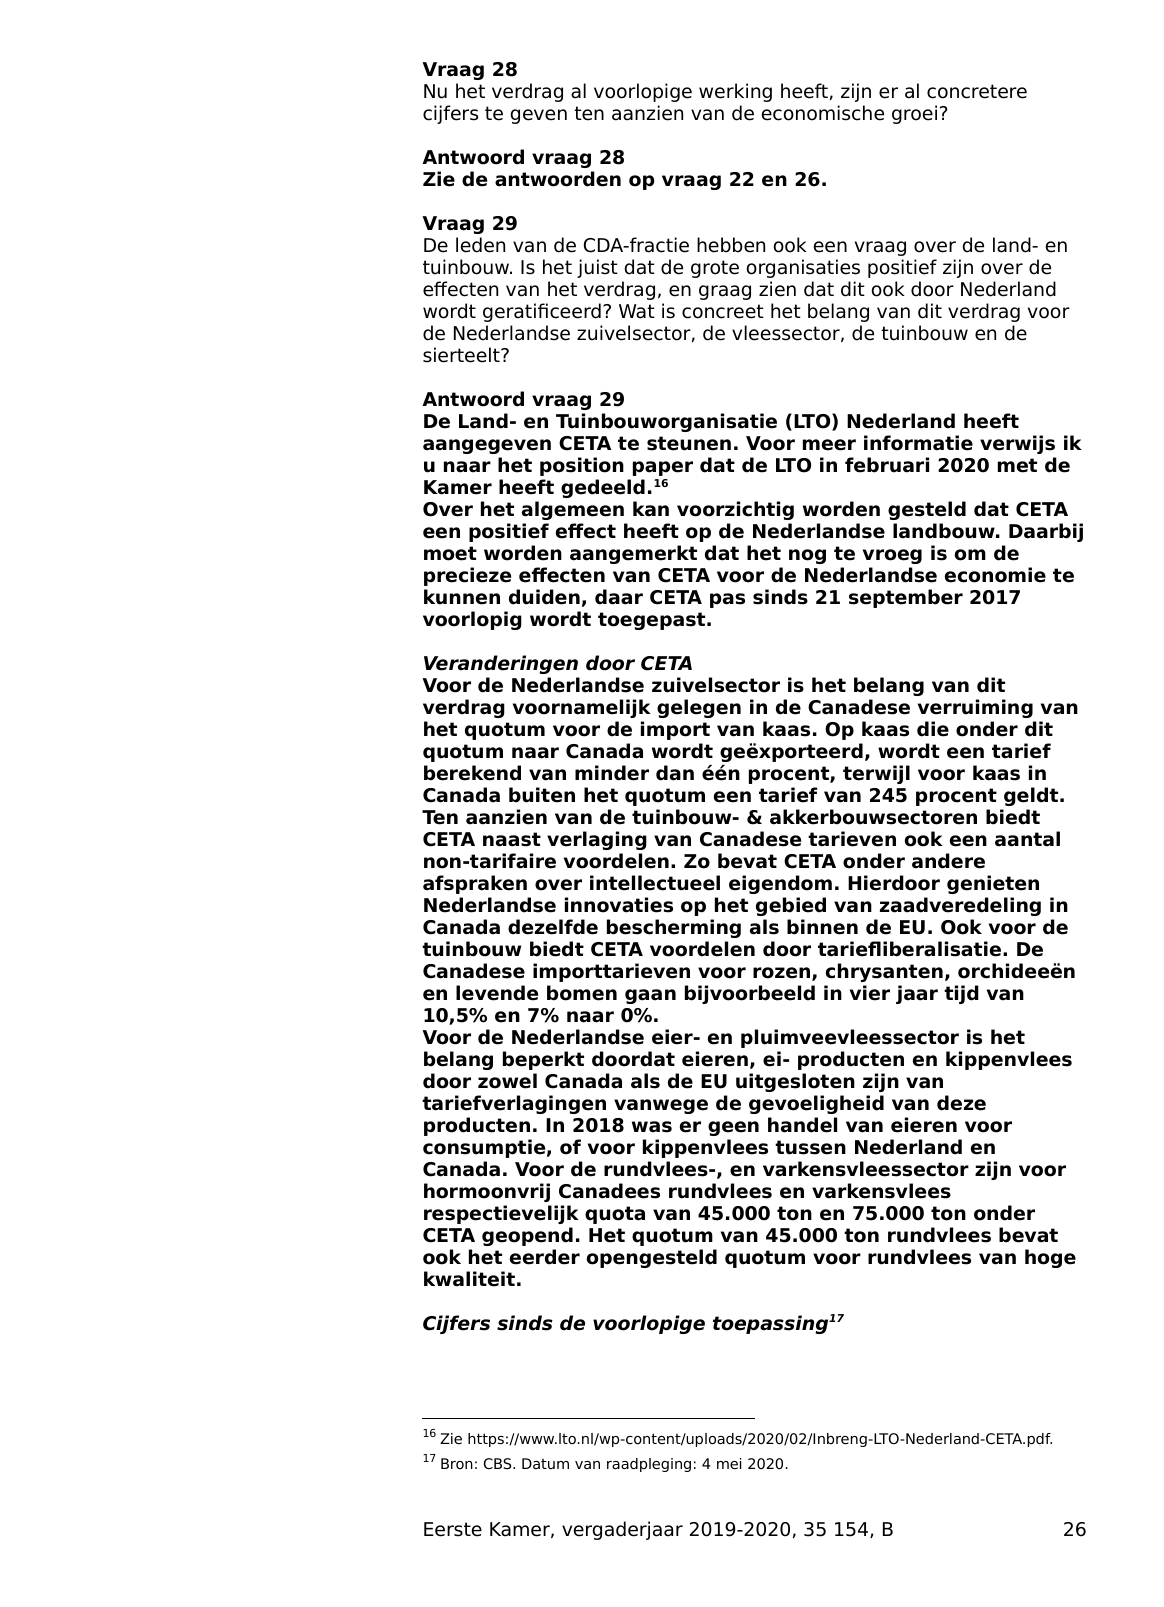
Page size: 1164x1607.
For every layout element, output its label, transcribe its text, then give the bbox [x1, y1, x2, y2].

text Voor de Nederlandse zuivelsector is het belang van dit verdrag voornamelijk gelegen in de Canadese verruiming van het quotum voor de import van kaas. Op kaas die onder dit quotum naar Canada wordt geëxporteerd, wordt een tarief berekend van minder dan één procent, terwijl voor kaas in Canada buiten het quotum een tarief van 245 procent geldt. [422, 675, 1087, 807]
text Antwoord vraag 29 [422, 389, 1087, 411]
text Voor de Nederlandse eier- en pluimveevleessector is het belang beperkt doordat eieren, ei- producten en kippenvlees door zowel Canada als de EU uitgesloten zijn van tariefverlagingen vanwege de gevoeligheid van deze producten. In 2018 was er geen handel van eieren voor consumptie, of voor kippenvlees tussen Nederland en Canada. Voor de rundvlees-, en varkensvleessector zijn voor hormoonvrij Canadees rundvlees en varkensvlees respectievelijk quota van 45.000 ton en 75.000 ton onder CETA geopend. Het quotum van 45.000 ton rundvlees bevat ook het eerder opengesteld quotum voor rundvlees van hoge kwaliteit. [422, 1027, 1087, 1291]
text Over het algemeen kan voorzichtig worden gesteld dat CETA een positief effect heeft op de Nederlandse landbouw. Daarbij moet worden aangemerkt dat het nog te vroeg is om de precieze effecten van CETA voor de Nederlandse economie te kunnen duiden, daar CETA pas sinds 21 september 2017 voorlopig wordt toegepast. [422, 499, 1087, 631]
text Cijfers sinds de voorlopige toepassing [422, 1313, 1087, 1335]
text Ten aanzien van de tuinbouw- & akkerbouwsectoren biedt CETA naast verlaging van Canadese tarieven ook een aantal non-tarifaire voordelen. Zo bevat CETA onder andere afspraken over intellectueel eigendom. Hierdoor genieten Nederlandse innovaties op het gebied van zaadveredeling in Canada dezelfde bescherming als binnen de EU. Ook voor de tuinbouw biedt CETA voordelen door tariefliberalisatie. De Canadese importtarieven voor rozen, chrysanten, orchideeën en levende bomen gaan bijvoorbeeld in vier jaar tijd van 10,5% en 7% naar 0%. [422, 807, 1087, 1027]
text Vraag 29 [422, 213, 1087, 235]
text Veranderingen door CETA [422, 653, 1087, 675]
text Antwoord vraag 28 [422, 147, 1087, 169]
text De Land- en Tuinbouworganisatie (LTO) Nederland heeft aangegeven CETA te steunen. Voor meer informatie verwijs ik u naar het position paper dat de LTO in februari 2020 met de Kamer heeft gedeeld. [422, 411, 1087, 499]
text Zie de antwoorden op vraag 22 en 26. [422, 169, 1087, 191]
text Bron: CBS. Datum van raadpleging: 4 mei 2020. [422, 1452, 1087, 1474]
text De leden van de CDA-fractie hebben ook een vraag over de land- en tuinbouw. Is het juist dat de grote organisaties positief zijn over de effecten van het verdrag, en graag zien dat dit ook door Nederland wordt geratificeerd? Wat is concreet het belang van dit verdrag voor de Nederlandse zuivelsector, de vleessector, de tuinbouw en de sierteelt? [422, 235, 1087, 367]
text Nu het verdrag al voorlopige werking heeft, zijn er al concretere cijfers te geven ten aanzien van de economische groei? [422, 81, 1087, 125]
text Zie https://www.lto.nl/wp-content/uploads/2020/02/Inbreng-LTO-Nederland-CETA.pdf. [422, 1427, 1087, 1449]
text Vraag 28 [422, 59, 1087, 81]
